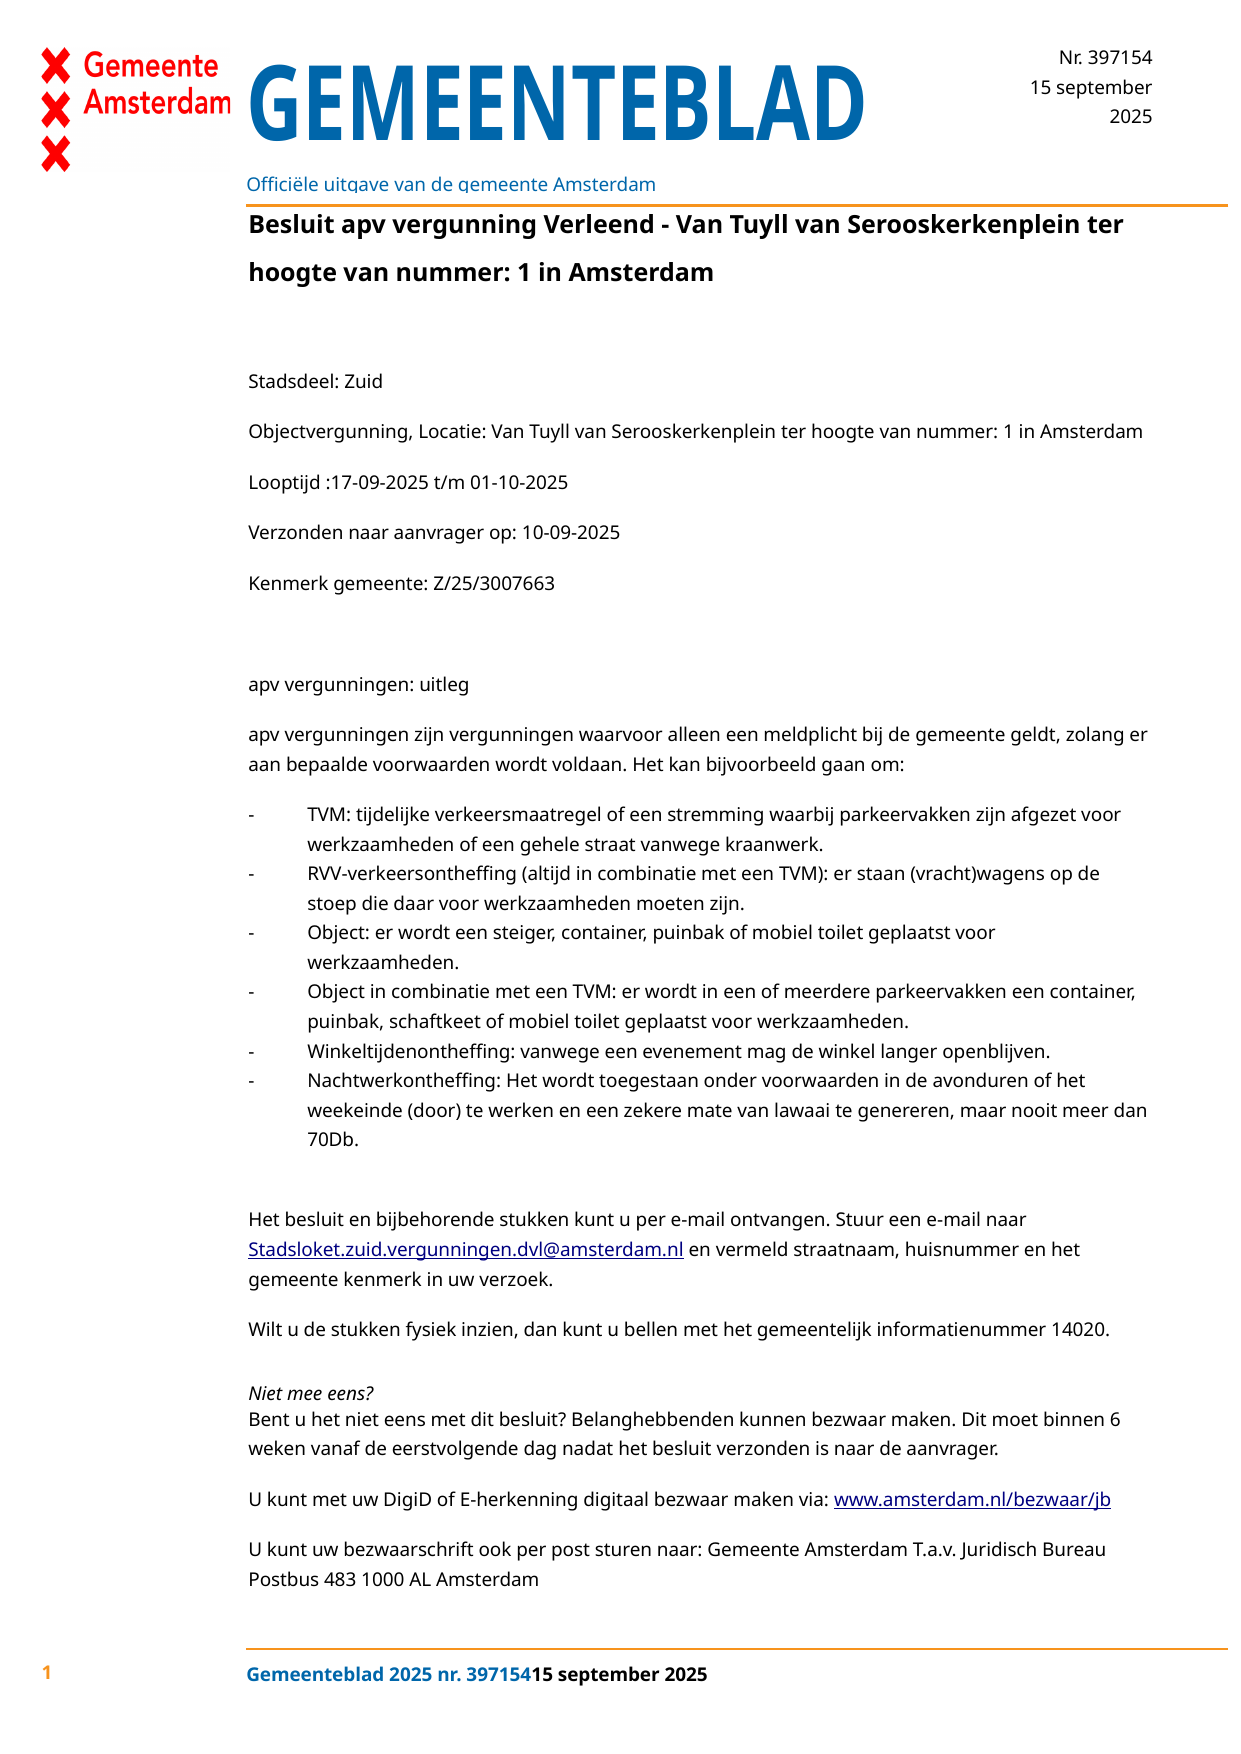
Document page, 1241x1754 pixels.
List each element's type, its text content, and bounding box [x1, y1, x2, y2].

text U kunt met uw DigiD of E-herkenning digitaal bezwaar maken via: www.amsterdam.nl/bezwaar/jb [248, 1486, 1152, 1512]
text Besluit apv vergunning Verleend - Van Tuyll van Serooskerkenplein ter hoogte van nummer: 1 in Amsterdam [248, 207, 1152, 288]
list Winkeltijdenontheffing: vanwege een evenement mag de winkel langer openblijven. [248, 1038, 1152, 1064]
text Looptijd :17-09-2025 t/m 01-10-2025 [248, 469, 1152, 495]
text Verzonden naar aanvrager op: 10-09-2025 [248, 519, 1152, 545]
list RVV-verkeersontheffing (altijd in combinatie met een TVM): er staan (vracht)wagens op de stoep die daar voor werkzaamheden moeten zijn. [248, 860, 1152, 916]
text U kunt uw bezwaarschrift ook per post sturen naar: Gemeente Amsterdam T.a.v. Juridisch Bureau Postbus 483 1000 AL Amsterdam [248, 1536, 1152, 1592]
text Objectvergunning, Locatie: Van Tuyll van Serooskerkenplein ter hoogte van nummer: 1 in Amsterdam [248, 419, 1152, 444]
text Bent u het niet eens met dit besluit? Belanghebbenden kunnen bezwaar maken. Dit moet binnen 6 weken vanaf de eerstvolgende dag nadat het besluit verzonden is naar de aanvrager. [248, 1406, 1152, 1461]
picture [41, 47, 231, 172]
list Object in combinatie met een TVM: er wordt in een of meerdere parkeervakken een container, puinbak, schaftkeet of mobiel toilet geplaatst voor werkzaamheden. [248, 979, 1152, 1034]
text apv vergunningen zijn vergunningen waarvoor alleen een meldplicht bij de gemeente geldt, zolang er aan bepaalde voorwaarden wordt voldaan. Het kan bijvoorbeeld gaan om: [248, 721, 1152, 777]
text Stadsdeel: Zuid [248, 368, 1152, 394]
list Object: er wordt een steiger, container, puinbak of mobiel toilet geplaatst voor werkzaamheden. [248, 919, 1152, 975]
text Niet mee eens? [248, 1380, 1152, 1406]
list TVM: tijdelijke verkeersmaatregel of een stremming waarbij parkeervakken zijn afgezet voor werkzaamheden of een gehele straat vanwege kraanwerk. [248, 801, 1152, 857]
text Het besluit en bijbehorende stukken kunt u per e-mail ontvangen. Stuur een e-mail naar Stadsloket.zuid.vergunningen.dvl@amsterdam.nl en vermeld straatnaam, huisnummer en het gemeente kenmerk in uw verzoek. [248, 1207, 1152, 1292]
text Kenmerk gemeente: Z/25/3007663 [248, 570, 1152, 596]
list Nachtwerkontheffing: Het wordt toegestaan onder voorwaarden in de avonduren of het weekeinde (door) te werken en een zekere mate van lawaai te genereren, maar nooit meer dan 70Db. [248, 1067, 1152, 1152]
text Wilt u de stukken fysiek inzien, dan kunt u bellen met het gemeentelijk informatienummer 14020. [248, 1316, 1152, 1342]
text apv vergunningen: uitleg [248, 671, 1152, 697]
